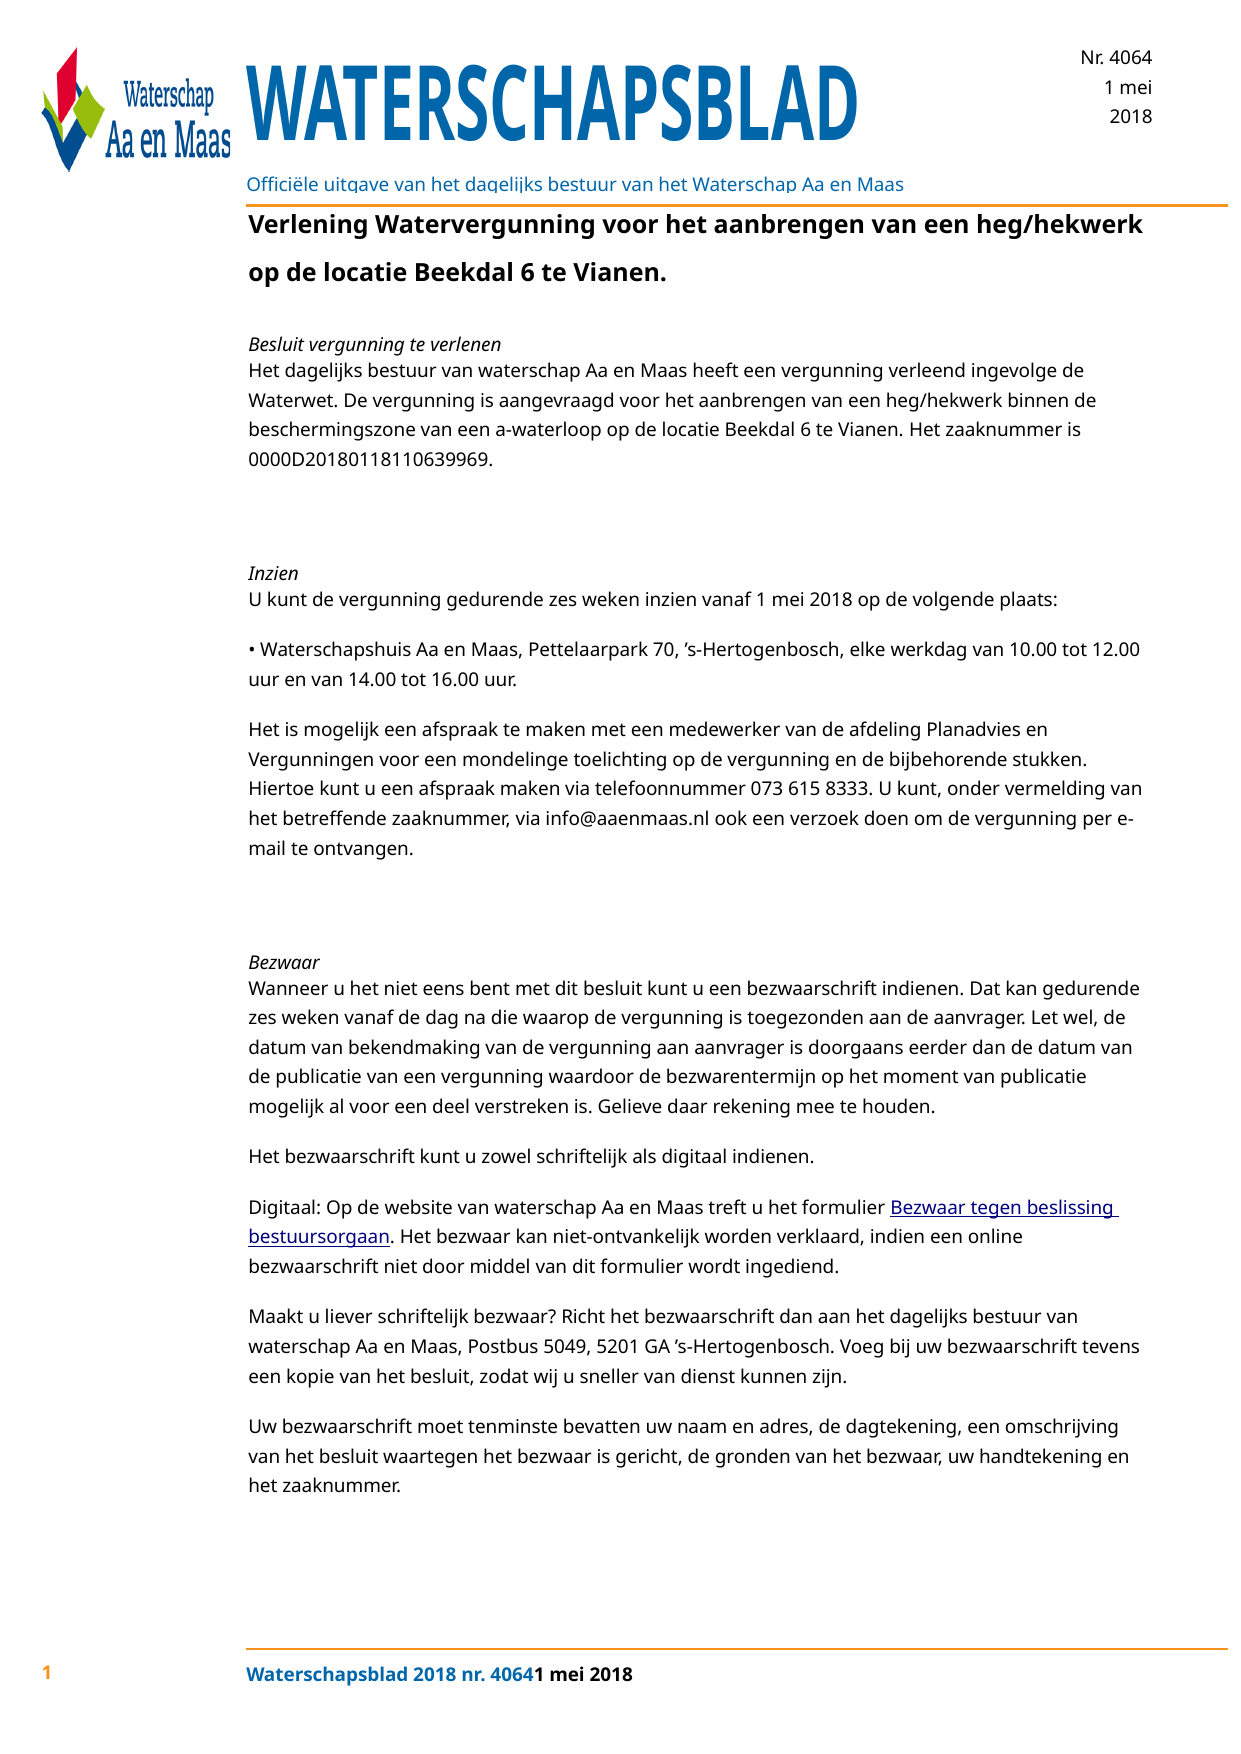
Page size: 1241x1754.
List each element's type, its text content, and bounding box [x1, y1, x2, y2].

text Inzien [248, 560, 1152, 586]
text Het bezwaarschrift kunt u zowel schriftelijk als digitaal indienen. [248, 1144, 1152, 1169]
text Verlening Watervergunning voor het aanbrengen van een heg/hekwerk op de locatie Beekdal 6 te Vianen. [248, 207, 1152, 288]
text Het is mogelijk een afspraak te maken met een medewerker van de afdeling Planadvies en Vergunningen voor een mondelinge toelichting op de vergunning en de bijbehorende stukken. Hiertoe kunt u een afspraak maken via telefoonnummer 073 615 8333. U kunt, onder vermelding van het betreffende zaaknummer, via info@aaenmaas.nl ook een verzoek doen om de vergunning per e-mail te ontvangen. [248, 716, 1152, 861]
text Digitaal: Op de website van waterschap Aa en Maas treft u het formulier Bezwaar tegen beslissing bestuursorgaan. Het bezwaar kan niet-ontvankelijk worden verklaard, indien een online bezwaarschrift niet door middel van dit formulier wordt ingediend. [248, 1194, 1152, 1279]
picture [41, 47, 231, 172]
text Wanneer u het niet eens bent met dit besluit kunt u een bezwaarschrift indienen. Dat kan gedurende zes weken vanaf de dag na die waarop de vergunning is toegezonden aan de aanvrager. Let wel, de datum van bekendmaking van de vergunning aan aanvrager is doorgaans eerder dan de datum van de publicatie van een vergunning waardoor de bezwarentermijn op het moment van publicatie mogelijk al voor een deel verstreken is. Gelieve daar rekening mee te houden. [248, 975, 1152, 1119]
text Bezwaar [248, 949, 1152, 975]
text Maakt u liever schriftelijk bezwaar? Richt het bezwaarschrift dan aan het dagelijks bestuur van waterschap Aa en Maas, Postbus 5049, 5201 GA ’s-Hertogenbosch. Voeg bij uw bezwaarschrift tevens een kopie van het besluit, zodat wij u sneller van dienst kunnen zijn. [248, 1304, 1152, 1388]
text U kunt de vergunning gedurende zes weken inzien vanaf 1 mei 2018 op de volgende plaats: [248, 586, 1152, 612]
text Besluit vergunning te verlenen [248, 331, 1152, 357]
text Het dagelijks bestuur van waterschap Aa en Maas heeft een vergunning verleend ingevolge de Waterwet. De vergunning is aangevraagd voor het aanbrengen van een heg/hekwerk binnen de beschermingszone van een a-waterloop op de locatie Beekdal 6 te Vianen. Het zaaknummer is 0000D20180118110639969. [248, 357, 1152, 472]
text • Waterschapshuis Aa en Maas, Pettelaarpark 70, ’s-Hertogenbosch, elke werkdag van 10.00 tot 12.00 uur en van 14.00 tot 16.00 uur. [248, 636, 1152, 692]
text Uw bezwaarschrift moet tenminste bevatten uw naam en adres, de dagtekening, een omschrijving van het besluit waartegen het bezwaar is gericht, de gronden van het bezwaar, uw handtekening en het zaaknummer. [248, 1413, 1152, 1498]
